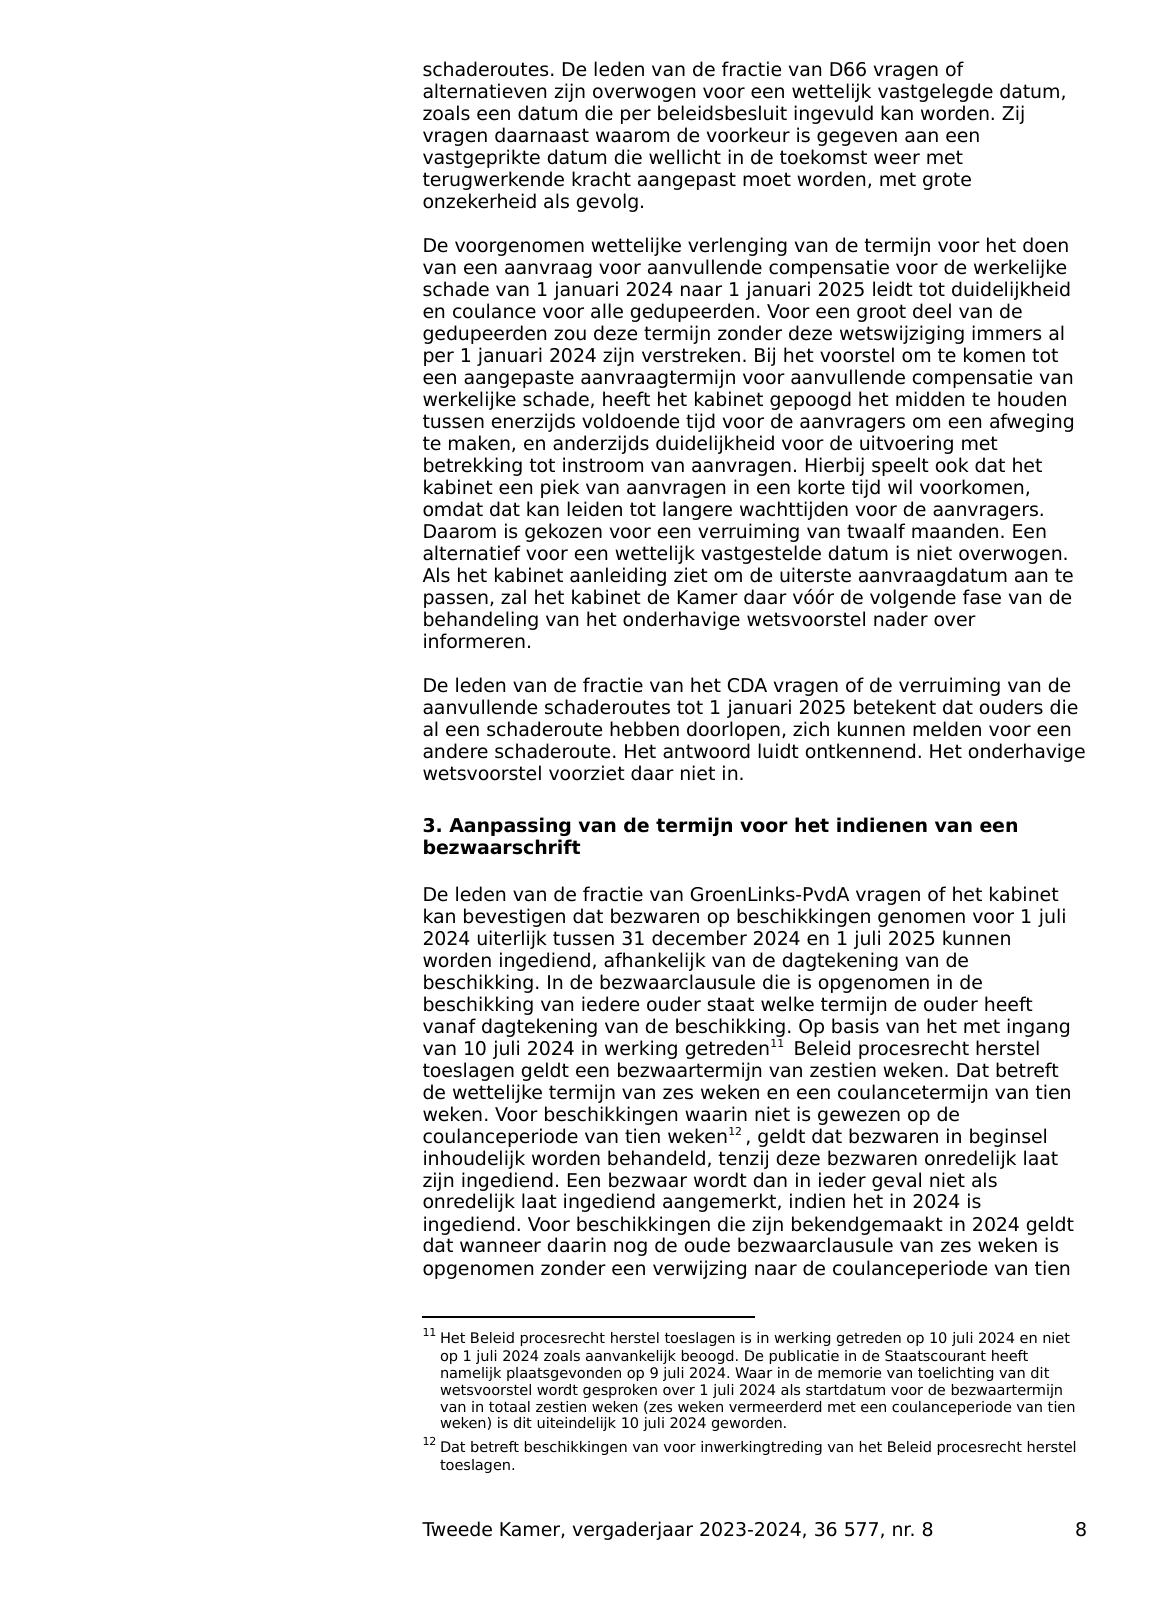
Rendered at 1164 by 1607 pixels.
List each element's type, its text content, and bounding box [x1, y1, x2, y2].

text De leden van de fractie van het CDA vragen of de verruiming van de aanvullende schaderoutes tot 1 januari 2025 betekent dat ouders die al een schaderoute hebben doorlopen, zich kunnen melden voor een andere schaderoute. Het antwoord luidt ontkennend. Het onderhavige wetsvoorstel voorziet daar niet in. [422, 675, 1087, 785]
text schaderoutes. De leden van de fractie van D66 vragen of alternatieven zijn overwogen voor een wettelijk vastgelegde datum, zoals een datum die per beleidsbesluit ingevuld kan worden. Zij vragen daarnaast waarom de voorkeur is gegeven aan een vastgeprikte datum die wellicht in de toekomst weer met terugwerkende kracht aangepast moet worden, met grote onzekerheid als gevolg. [422, 59, 1087, 213]
subtitle 3. Aanpassing van de termijn voor het indienen van een bezwaarschrift [422, 815, 1087, 859]
text Dat betreft beschikkingen van voor inwerkingtreding van het Beleid procesrecht herstel toeslagen. [422, 1435, 1087, 1474]
text De voorgenomen wettelijke verlenging van de termijn voor het doen van een aanvraag voor aanvullende compensatie voor de werkelijke schade van 1 januari 2024 naar 1 januari 2025 leidt tot duidelijkheid en coulance voor alle gedupeerden. Voor een groot deel van de gedupeerden zou deze termijn zonder deze wetswijziging immers al per 1 januari 2024 zijn verstreken. Bij het voorstel om te komen tot een aangepaste aanvraagtermijn voor aanvullende compensatie van werkelijke schade, heeft het kabinet gepoogd het midden te houden tussen enerzijds voldoende tijd voor de aanvragers om een afweging te maken, en anderzijds duidelijkheid voor de uitvoering met betrekking tot instroom van aanvragen. Hierbij speelt ook dat het kabinet een piek van aanvragen in een korte tijd wil voorkomen, omdat dat kan leiden tot langere wachttijden voor de aanvragers. Daarom is gekozen voor een verruiming van twaalf maanden. Een alternatief voor een wettelijk vastgestelde datum is niet overwogen. Als het kabinet aanleiding ziet om de uiterste aanvraagdatum aan te passen, zal het kabinet de Kamer daar vóór de volgende fase van de behandeling van het onderhavige wetsvoorstel nader over informeren. [422, 235, 1087, 653]
text Het Beleid procesrecht herstel toeslagen is in werking getreden op 10 juli 2024 en niet op 1 juli 2024 zoals aanvankelijk beoogd. De publicatie in de Staatscourant heeft namelijk plaatsgevonden op 9 juli 2024. Waar in de memorie van toelichting van dit wetsvoorstel wordt gesproken over 1 juli 2024 als startdatum voor de bezwaartermijn van in totaal zestien weken (zes weken vermeerderd met een coulanceperiode van tien weken) is dit uiteindelijk 10 juli 2024 geworden. [422, 1326, 1087, 1432]
text De leden van de fractie van GroenLinks-PvdA vragen of het kabinet kan bevestigen dat bezwaren op beschikkingen genomen voor 1 juli 2024 uiterlijk tussen 31 december 2024 en 1 juli 2025 kunnen worden ingediend, afhankelijk van de dagtekening van de beschikking. In de bezwaarclausule die is opgenomen in de beschikking van iedere ouder staat welke termijn de ouder heeft vanaf dagtekening van de beschikking. Op basis van het met ingang van 10 juli 2024 in werking getreden Beleid procesrecht herstel toeslagen geldt een bezwaartermijn van zestien weken. Dat betreft de wettelijke termijn van zes weken en een coulancetermijn van tien weken. Voor beschikkingen waarin niet is gewezen op de coulanceperiode van tien weken, geldt dat bezwaren in beginsel inhoudelijk worden behandeld, tenzij deze bezwaren onredelijk laat zijn ingediend. Een bezwaar wordt dan in ieder geval niet als onredelijk laat ingediend aangemerkt, indien het in 2024 is ingediend. Voor beschikkingen die zijn bekendgemaakt in 2024 geldt dat wanneer daarin nog de oude bezwaarclausule van zes weken is opgenomen zonder een verwijzing naar de coulanceperiode van tien [422, 884, 1087, 1279]
